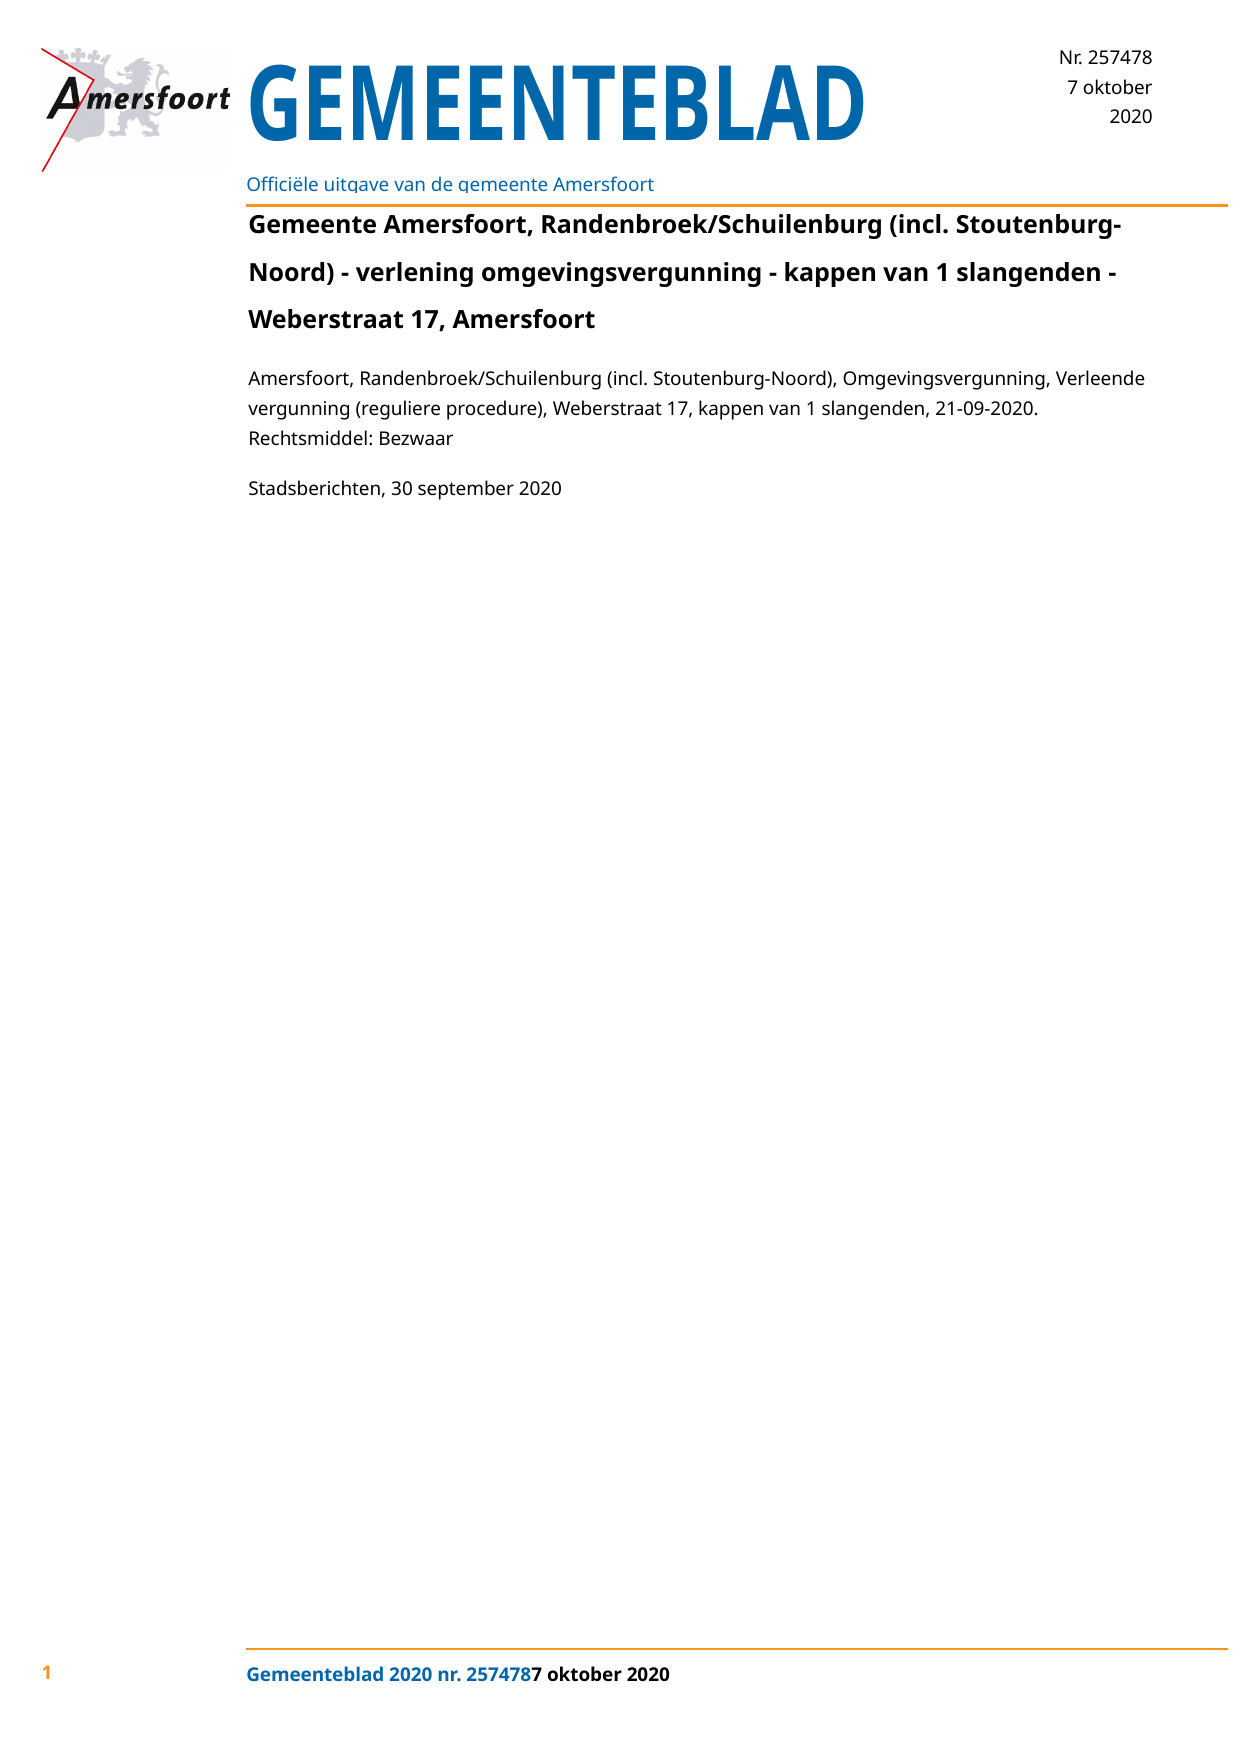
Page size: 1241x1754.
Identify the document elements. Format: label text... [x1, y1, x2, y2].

text Stadsberichten, 30 september 2020 [248, 475, 1152, 501]
text Amersfoort, Randenbroek/Schuilenburg (incl. Stoutenburg-Noord), Omgevingsvergunning, Verleende vergunning (reguliere procedure), Weberstraat 17, kappen van 1 slangenden, 21-09-2020. Rechtsmiddel: Bezwaar [248, 366, 1152, 450]
text Gemeente Amersfoort, Randenbroek/Schuilenburg (incl. Stoutenburg-Noord) - verlening omgevingsvergunning - kappen van 1 slangenden - Weberstraat 17, Amersfoort [248, 207, 1152, 336]
picture [41, 47, 231, 172]
